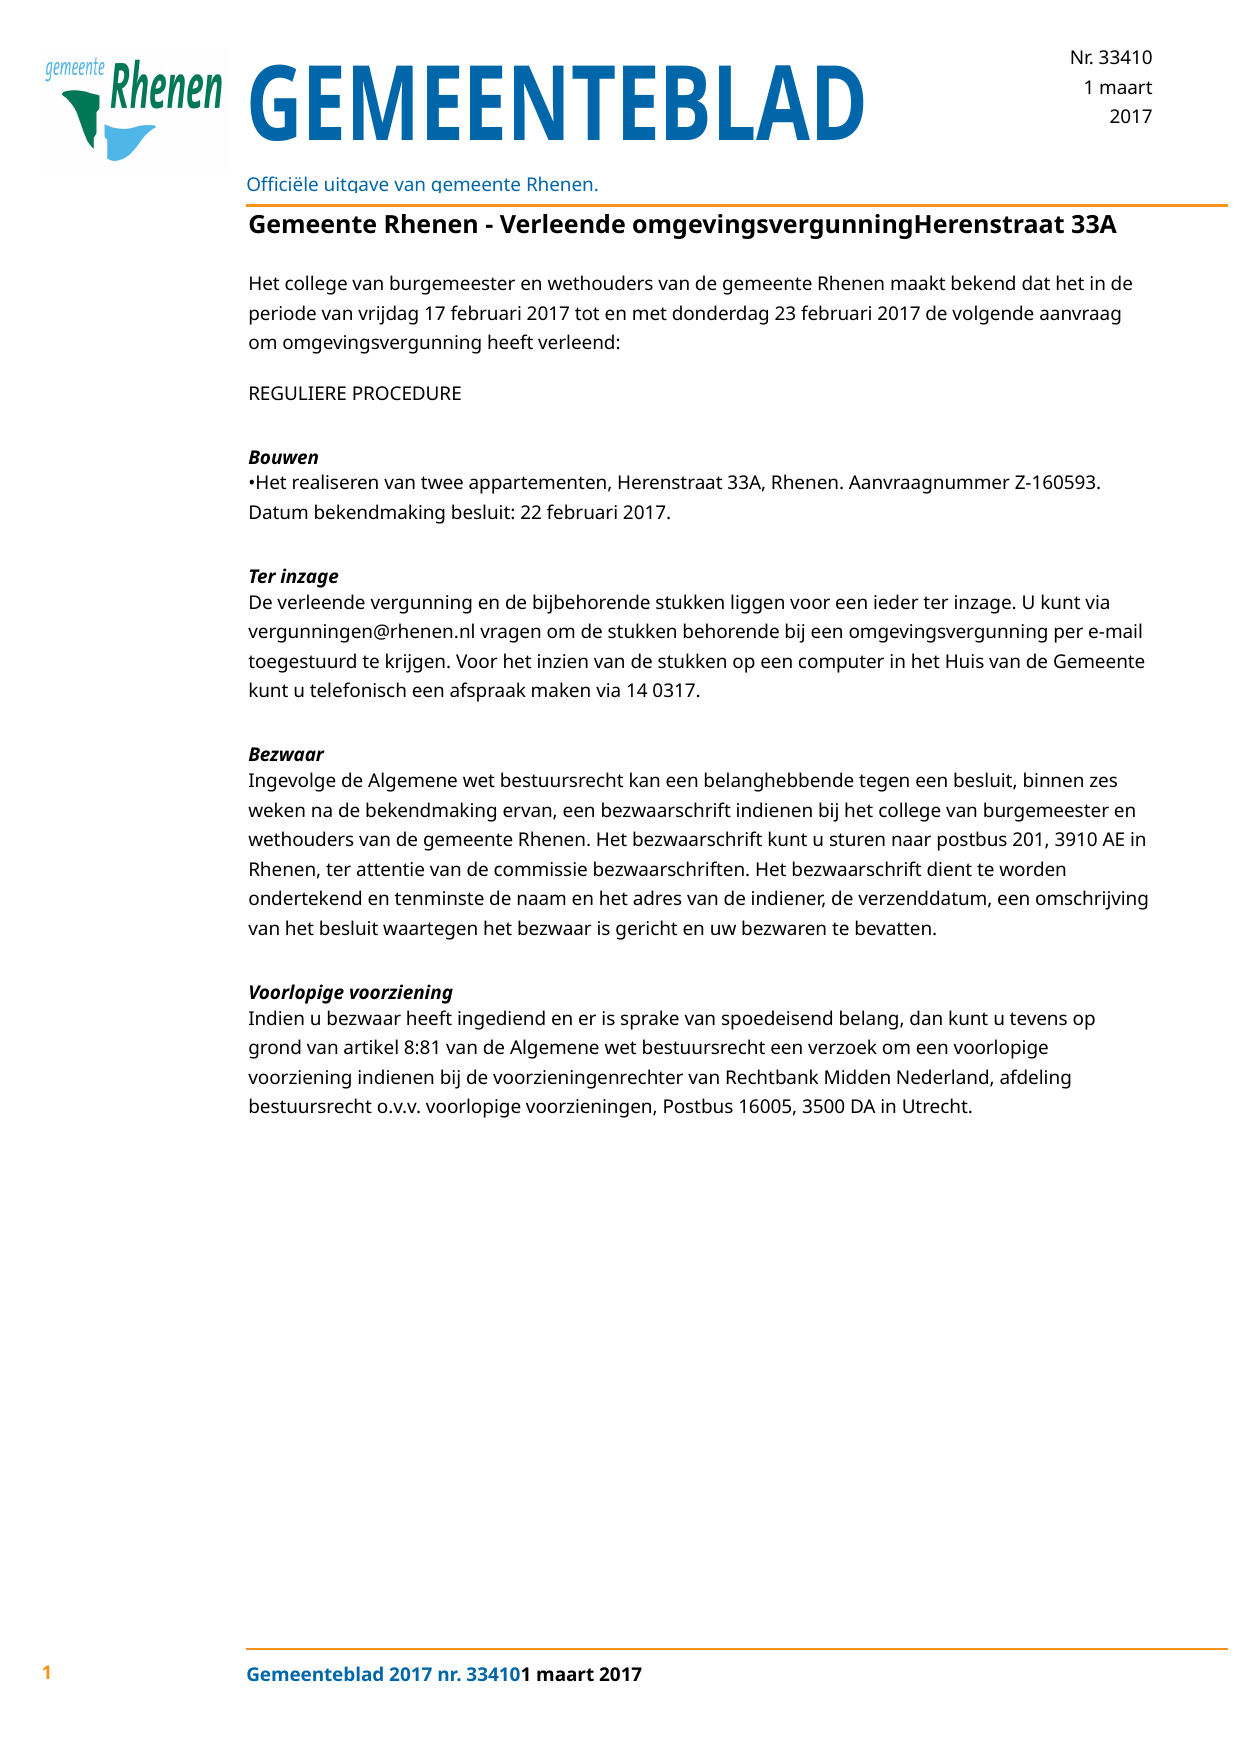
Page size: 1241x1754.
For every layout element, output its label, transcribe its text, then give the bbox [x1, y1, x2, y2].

text REGULIERE PROCEDURE [248, 380, 1152, 406]
text Ingevolge de Algemene wet bestuursrecht kan een belanghebbende tegen een besluit, binnen zes weken na de bekendmaking ervan, een bezwaarschrift indienen bij het college van burgemeester en wethouders van de gemeente Rhenen. Het bezwaarschrift kunt u sturen naar postbus 201, 3910 AE in Rhenen, ter attentie van de commissie bezwaarschriften. Het bezwaarschrift dient te worden ondertekend en tenminste de naam en het adres van de indiener, de verzenddatum, een omschrijving van het besluit waartegen het bezwaar is gericht en uw bezwaren te bevatten. [248, 767, 1152, 941]
text Gemeente Rhenen - Verleende omgevingsvergunningHerenstraat 33A [248, 207, 1152, 241]
text Indien u bezwaar heeft ingediend en er is sprake van spoedeisend belang, dan kunt u tevens op grond van artikel 8:81 van de Algemene wet bestuursrecht een verzoek om een voorlopige voorziening indienen bij de voorzieningenrechter van Rechtbank Midden Nederland, afdeling bestuursrecht o.v.v. voorlopige voorzieningen, Postbus 16005, 3500 DA in Utrecht. [248, 1005, 1152, 1119]
text Bezwaar [248, 742, 1152, 767]
text De verleende vergunning en de bijbehorende stukken liggen voor een ieder ter inzage. U kunt via vergunningen@rhenen.nl vragen om de stukken behorende bij een omgevingsvergunning per e-mail toegestuurd te krijgen. Voor het inzien van de stukken op een computer in het Huis van de Gemeente kunt u telefonisch een afspraak maken via 14 0317. [248, 589, 1152, 703]
text Voorlopige voorziening [248, 979, 1152, 1005]
text Ter inzage [248, 563, 1152, 589]
text •Het realiseren van twee appartementen, Herenstraat 33A, Rhenen. Aanvraagnummer Z-160593. Datum bekendmaking besluit: 22 februari 2017. [248, 469, 1152, 525]
text Het college van burgemeester en wethouders van de gemeente Rhenen maakt bekend dat het in de periode van vrijdag 17 februari 2017 tot en met donderdag 23 februari 2017 de volgende aanvraag om omgevingsvergunning heeft verleend: [248, 270, 1152, 355]
text Bouwen [248, 444, 1152, 469]
picture [41, 47, 231, 172]
